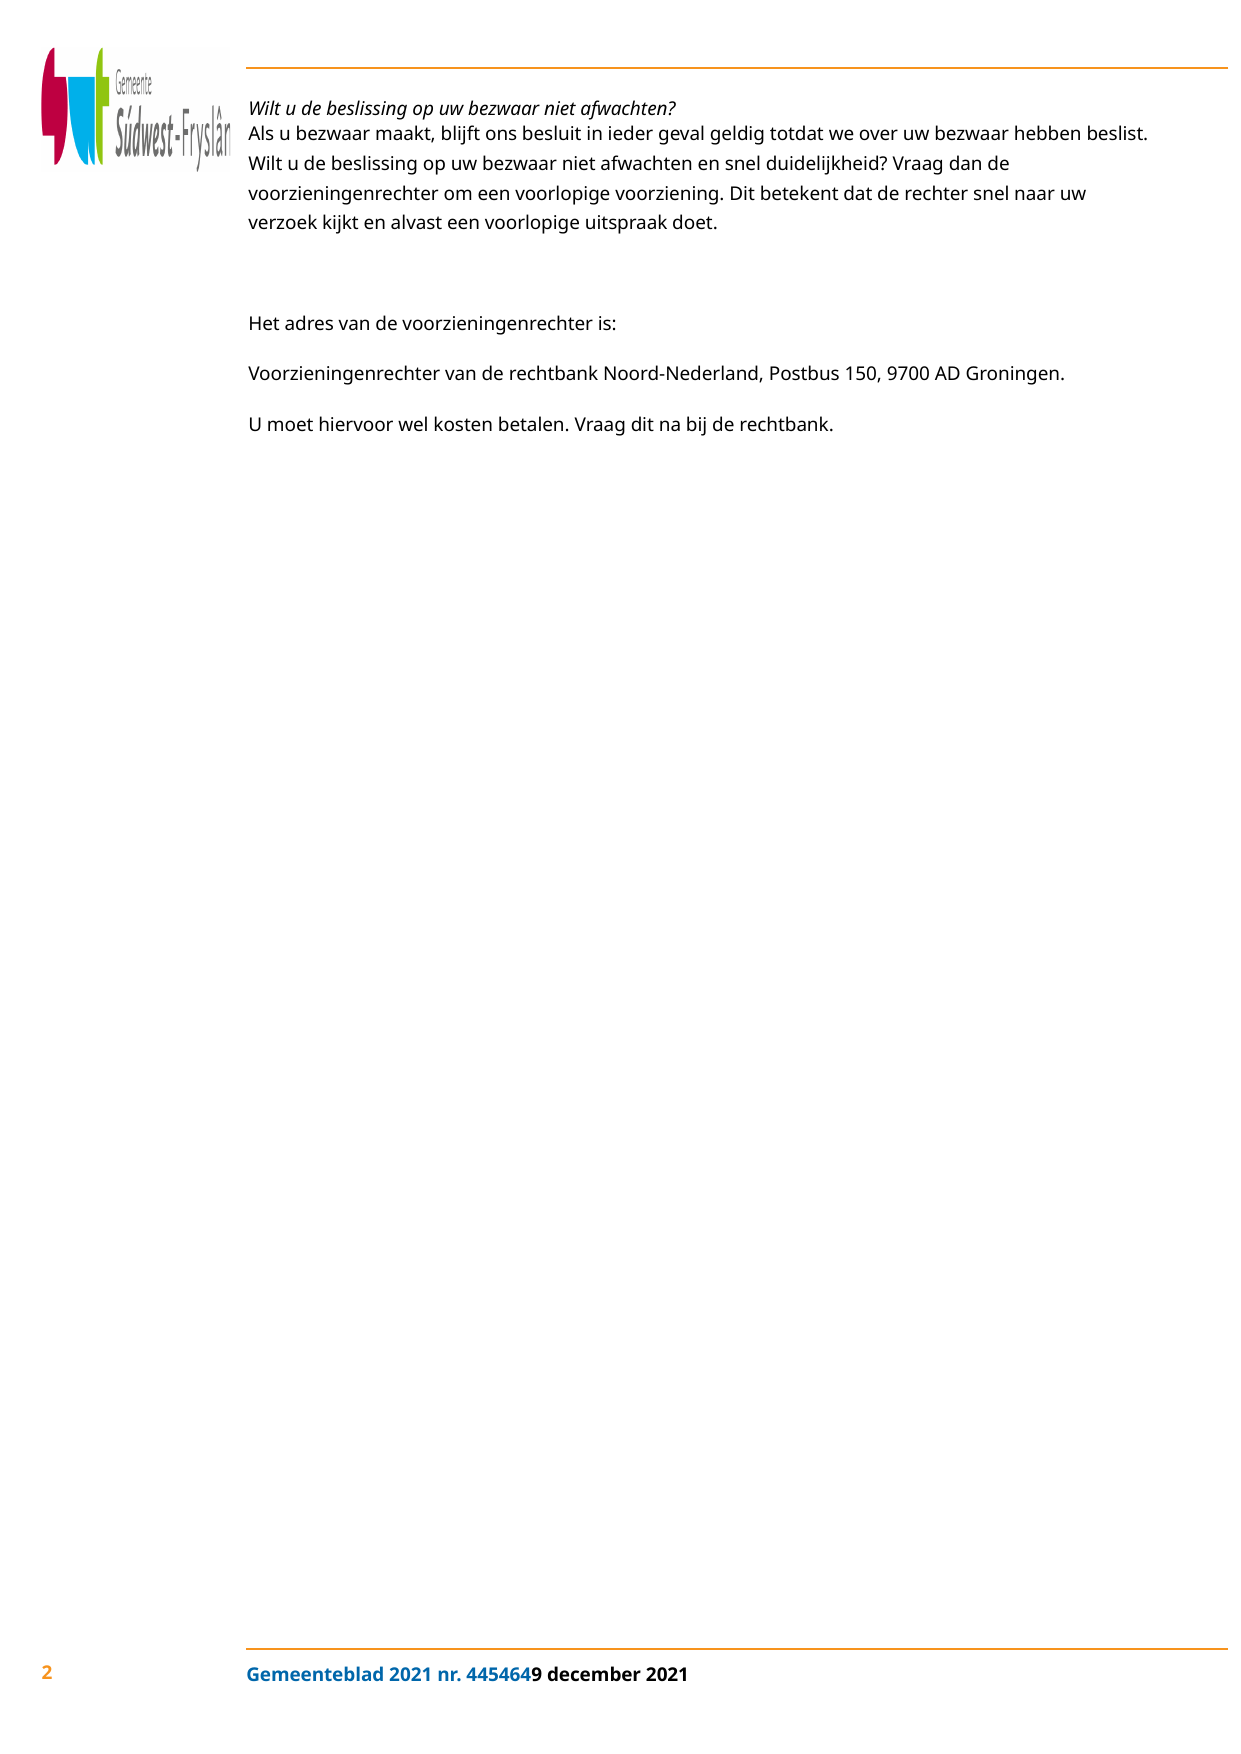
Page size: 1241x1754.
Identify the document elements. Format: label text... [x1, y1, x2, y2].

text Het adres van de voorzieningenrechter is: [248, 310, 1152, 336]
picture [41, 47, 231, 172]
text Als u bezwaar maakt, blijft ons besluit in ieder geval geldig totdat we over uw bezwaar hebben beslist. Wilt u de beslissing op uw bezwaar niet afwachten en snel duidelijkheid? Vraag dan de voorzieningenrechter om een voorlopige voorziening. Dit betekent dat de rechter snel naar uw verzoek kijkt en alvast een voorlopige uitspraak doet. [248, 121, 1152, 235]
text Wilt u de beslissing op uw bezwaar niet afwachten? [248, 95, 1152, 121]
text Voorzieningenrechter van de rechtbank Noord-Nederland, Postbus 150, 9700 AD Groningen. [248, 361, 1152, 386]
text U moet hiervoor wel kosten betalen. Vraag dit na bij de rechtbank. [248, 411, 1152, 437]
